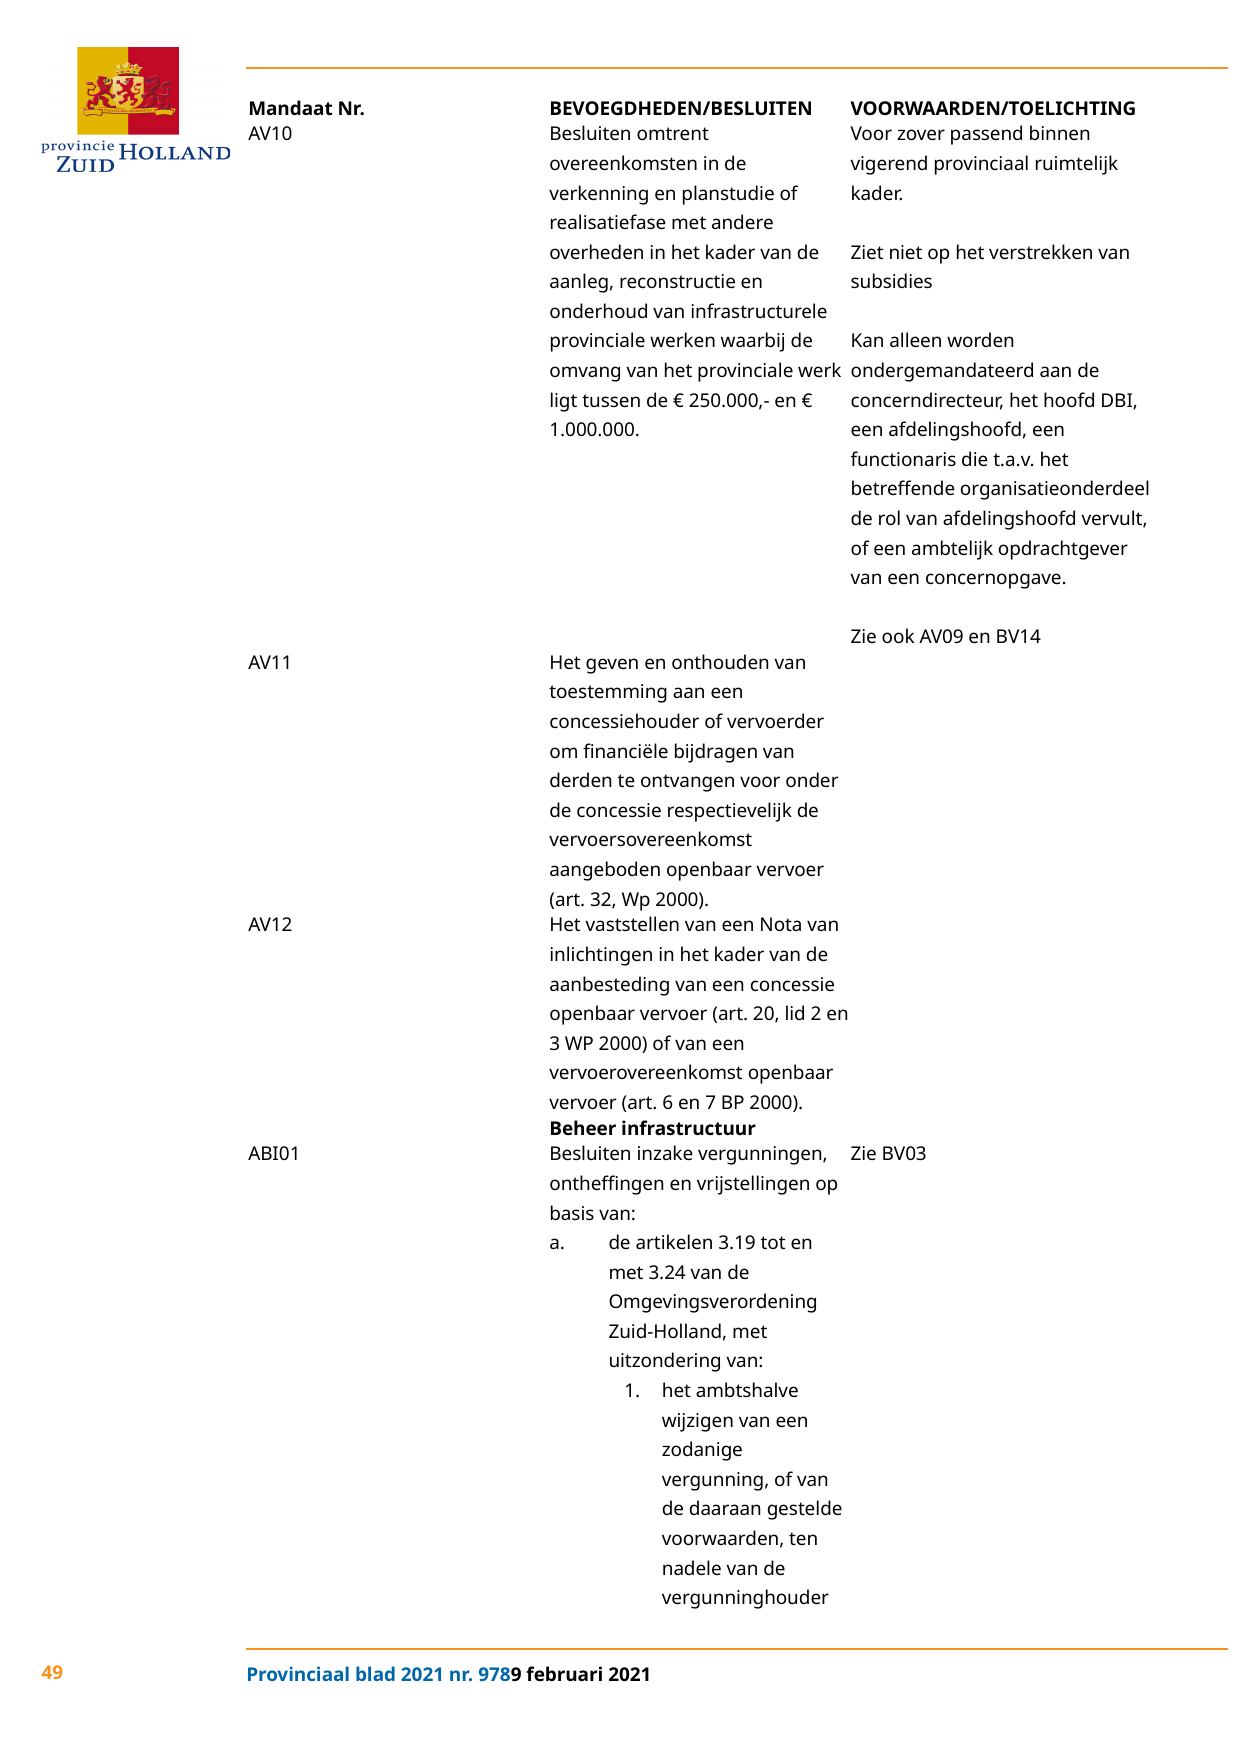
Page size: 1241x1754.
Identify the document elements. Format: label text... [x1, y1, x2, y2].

picture [41, 47, 231, 172]
table_cell Voor zover passend binnen vigerend provinciaal ruimtelijk kader. Ziet niet op het verstrekken van subsidies Kan alleen worden ondergemandateerd aan de concerndirecteur, het hoofd DBI, een afdelingshoofd, een functionaris die t.a.v. het betreffende organisatieonderdeel de rol van afdelingshoofd vervult, of een ambtelijk opdrachtgever van een concernopgave. Zie ook AV09 en BV14 [850, 121, 1152, 649]
table_cell ABI01 [248, 1141, 549, 1610]
table_cell Het vaststellen van een Nota van inlichtingen in het kader van de aanbesteding van een concessie openbaar vervoer (art. 20, lid 2 en 3 WP 2000) of van een vervoerovereenkomst openbaar vervoer (art. 6 en 7 BP 2000). [549, 912, 850, 1115]
table_cell [248, 1115, 549, 1141]
table_cell Zie BV03 [850, 1141, 1152, 1610]
table_cell [850, 649, 1152, 912]
table_cell Besluiten inzake vergunningen, ontheffingen en vrijstellingen op basis van: de artikelen 3.19 tot en met 3.24 van de Omgevingsverordening Zuid-Holland, met uitzondering van: het ambtshalve wijzigen van een zodanige vergunning, of van de daaraan gestelde voorwaarden, ten nadele van de vergunninghouder [549, 1141, 850, 1610]
table_cell Besluiten omtrent overeenkomsten in de verkenning en planstudie of realisatiefase met andere overheden in het kader van de aanleg, reconstructie en onderhoud van infrastructurele provinciale werken waarbij de omvang van het provinciale werk ligt tussen de € 250.000,- en € 1.000.000. [549, 121, 850, 649]
table_cell [850, 912, 1152, 1115]
table_cell Beheer infrastructuur [549, 1115, 850, 1141]
table_header VOORWAARDEN/TOELICHTING [850, 95, 1152, 121]
table_cell AV12 [248, 912, 549, 1115]
table_cell Het geven en onthouden van toestemming aan een concessiehouder of vervoerder om financiële bijdragen van derden te ontvangen voor onder de concessie respectievelijk de vervoersovereenkomst aangeboden openbaar vervoer (art. 32, Wp 2000). [549, 649, 850, 912]
table_header BEVOEGDHEDEN/BESLUITEN [549, 95, 850, 121]
table_header Mandaat Nr. [248, 95, 549, 121]
table_cell [850, 1115, 1152, 1141]
table_cell AV11 [248, 649, 549, 912]
table_cell AV10 [248, 121, 549, 649]
